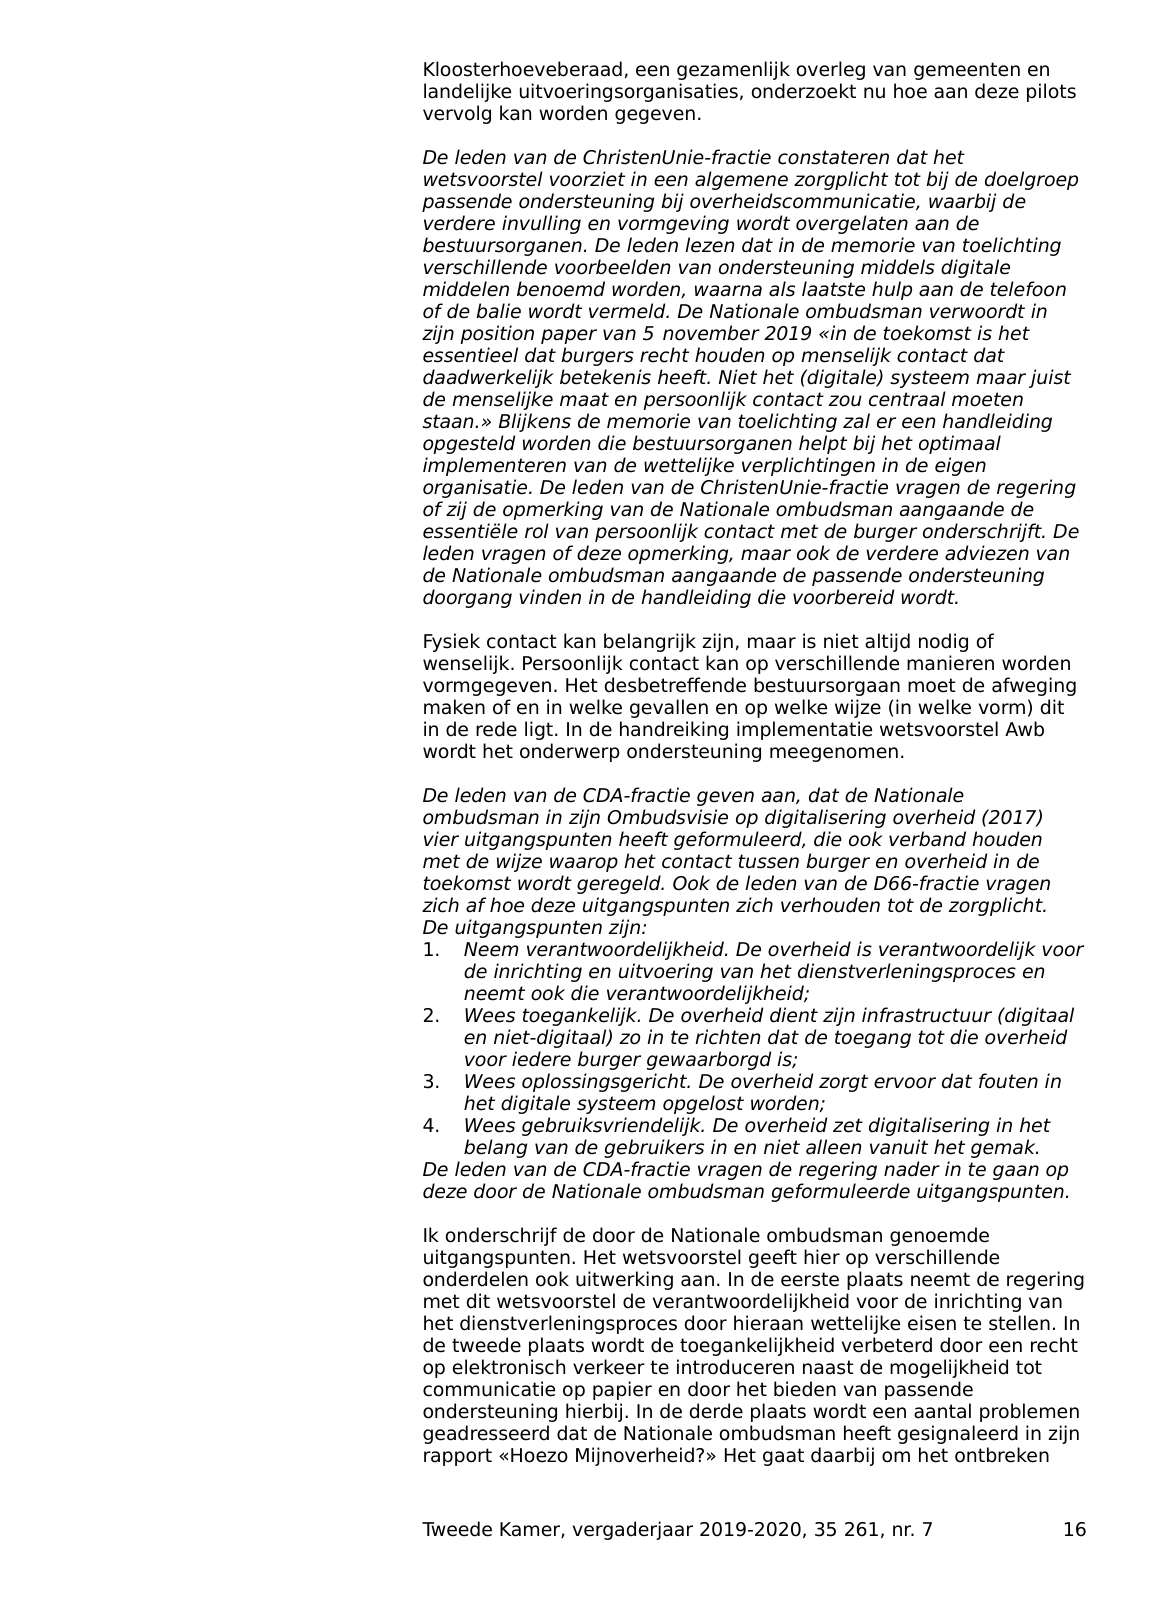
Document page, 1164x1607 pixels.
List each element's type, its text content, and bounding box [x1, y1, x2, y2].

text 2. Wees toegankelijk. De overheid dient zijn infrastructuur (digitaal en niet-digitaal) zo in te richten dat de toegang tot die overheid voor iedere burger gewaarborgd is; [422, 1005, 1087, 1071]
text De uitgangspunten zijn: [422, 917, 1087, 939]
text 4. Wees gebruiksvriendelijk. De overheid zet digitalisering in het belang van de gebruikers in en niet alleen vanuit het gemak. [422, 1115, 1087, 1159]
text De leden van de ChristenUnie-fractie constateren dat het wetsvoorstel voorziet in een algemene zorgplicht tot bij de doelgroep passende ondersteuning bij overheidscommunicatie, waarbij de verdere invulling en vormgeving wordt overgelaten aan de bestuursorganen. De leden lezen dat in de memorie van toelichting verschillende voorbeelden van ondersteuning middels digitale middelen benoemd worden, waarna als laatste hulp aan de telefoon of de balie wordt vermeld. De Nationale ombudsman verwoordt in zijn position paper van 5 november 2019 «in de toekomst is het essentieel dat burgers recht houden op menselijk contact dat daadwerkelijk betekenis heeft. Niet het (digitale) systeem maar juist de menselijke maat en persoonlijk contact zou centraal moeten staan.» Blijkens de memorie van toelichting zal er een handleiding opgesteld worden die bestuursorganen helpt bij het optimaal implementeren van de wettelijke verplichtingen in de eigen organisatie. De leden van de ChristenUnie-fractie vragen de regering of zij de opmerking van de Nationale ombudsman aangaande de essentiële rol van persoonlijk contact met de burger onderschrijft. De leden vragen of deze opmerking, maar ook de verdere adviezen van de Nationale ombudsman aangaande de passende ondersteuning doorgang vinden in de handleiding die voorbereid wordt. [422, 147, 1087, 609]
text Fysiek contact kan belangrijk zijn, maar is niet altijd nodig of wenselijk. Persoonlijk contact kan op verschillende manieren worden vormgegeven. Het desbetreffende bestuursorgaan moet de afweging maken of en in welke gevallen en op welke wijze (in welke vorm) dit in de rede ligt. In de handreiking implementatie wetsvoorstel Awb wordt het onderwerp ondersteuning meegenomen. [422, 631, 1087, 763]
text 1. Neem verantwoordelijkheid. De overheid is verantwoordelijk voor de inrichting en uitvoering van het dienstverleningsproces en neemt ook die verantwoordelijkheid; [422, 939, 1087, 1005]
text Kloosterhoeveberaad, een gezamenlijk overleg van gemeenten en landelijke uitvoeringsorganisaties, onderzoekt nu hoe aan deze pilots vervolg kan worden gegeven. [422, 59, 1087, 125]
text De leden van de CDA-fractie vragen de regering nader in te gaan op deze door de Nationale ombudsman geformuleerde uitgangspunten. [422, 1159, 1087, 1203]
text Ik onderschrijf de door de Nationale ombudsman genoemde uitgangspunten. Het wetsvoorstel geeft hier op verschillende onderdelen ook uitwerking aan. In de eerste plaats neemt de regering met dit wetsvoorstel de verantwoordelijkheid voor de inrichting van het dienstverleningsproces door hieraan wettelijke eisen te stellen. In de tweede plaats wordt de toegankelijkheid verbeterd door een recht op elektronisch verkeer te introduceren naast de mogelijkheid tot communicatie op papier en door het bieden van passende ondersteuning hierbij. In de derde plaats wordt een aantal problemen geadresseerd dat de Nationale ombudsman heeft gesignaleerd in zijn rapport «Hoezo Mijnoverheid?» Het gaat daarbij om het ontbreken [422, 1225, 1087, 1467]
text De leden van de CDA-fractie geven aan, dat de Nationale ombudsman in zijn Ombudsvisie op digitalisering overheid (2017) vier uitgangspunten heeft geformuleerd, die ook verband houden met de wijze waarop het contact tussen burger en overheid in de toekomst wordt geregeld. Ook de leden van de D66-fractie vragen zich af hoe deze uitgangspunten zich verhouden tot de zorgplicht. [422, 785, 1087, 917]
text 3. Wees oplossingsgericht. De overheid zorgt ervoor dat fouten in het digitale systeem opgelost worden; [422, 1071, 1087, 1115]
